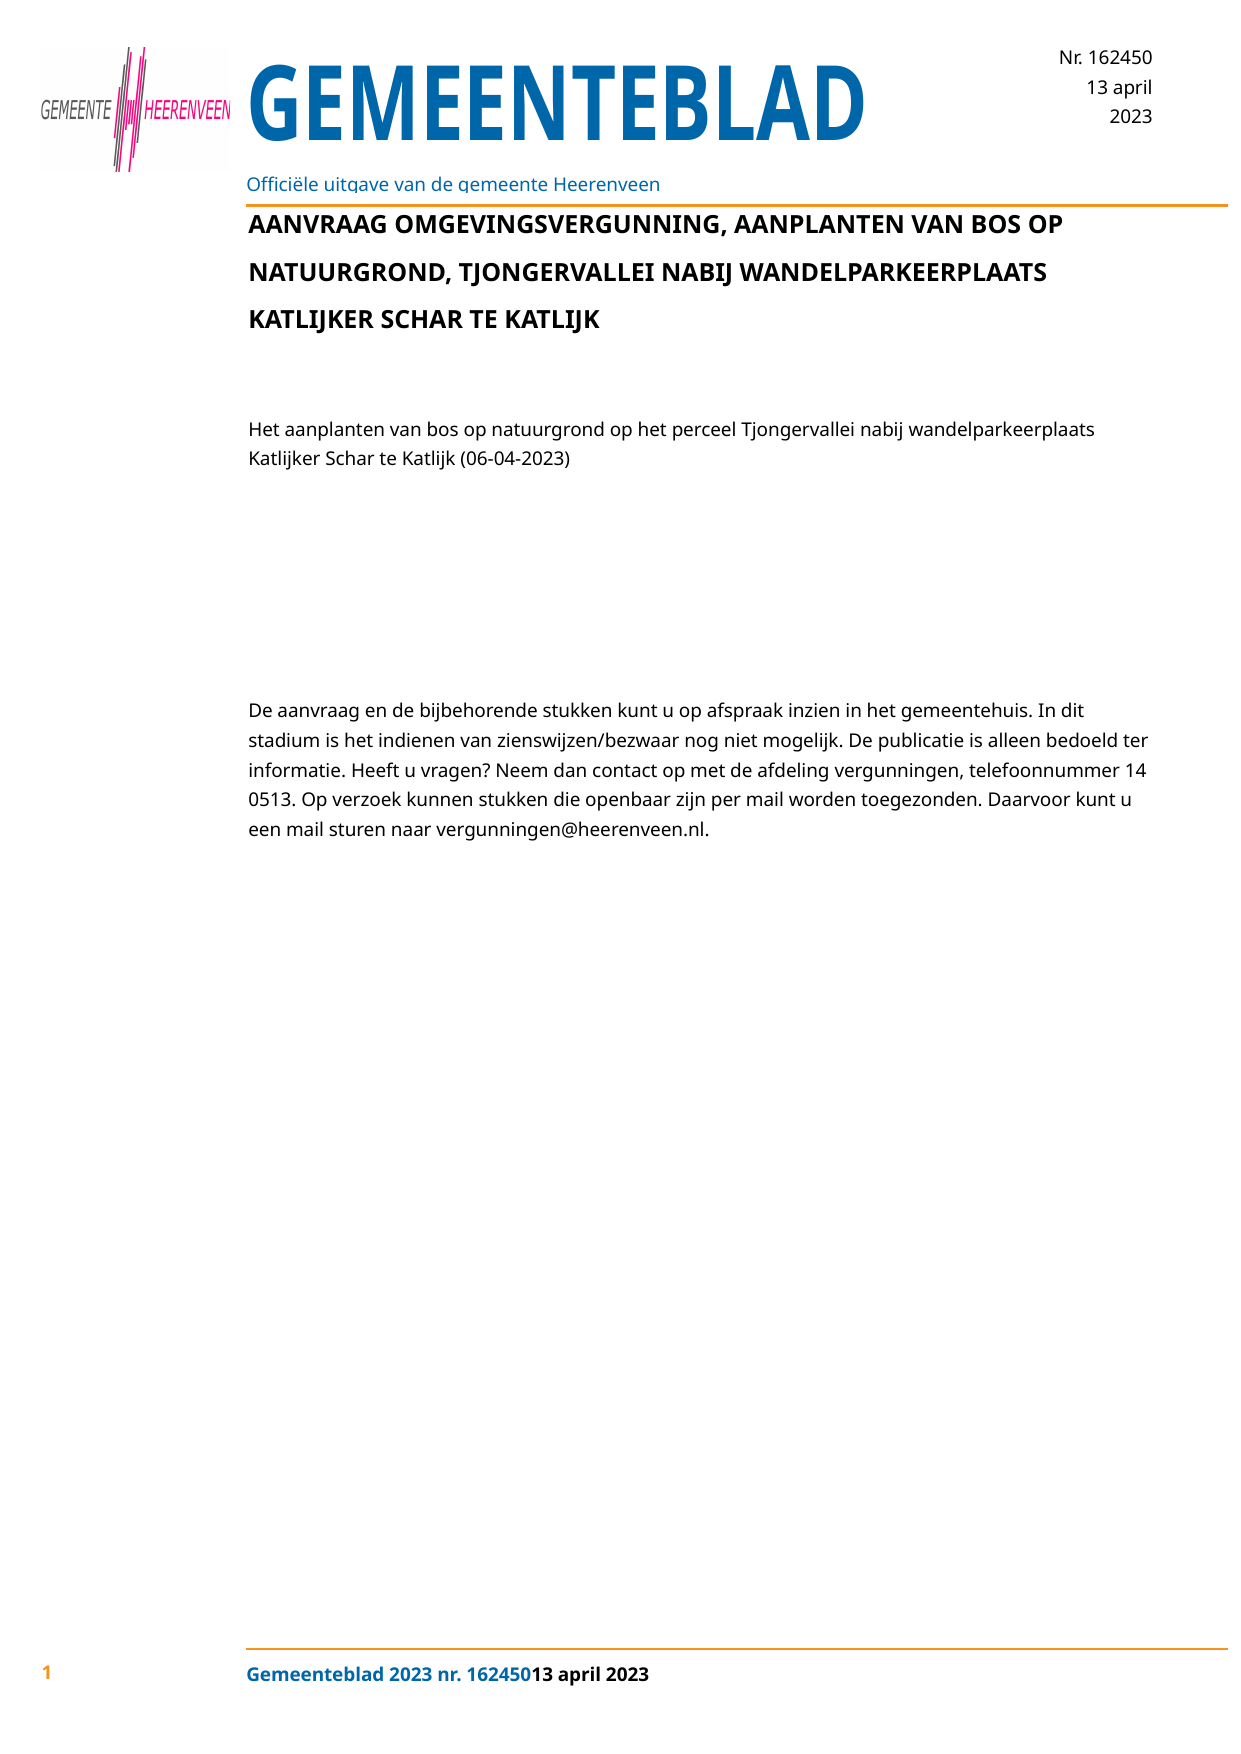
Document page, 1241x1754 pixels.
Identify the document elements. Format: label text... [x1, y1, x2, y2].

picture [41, 47, 231, 172]
text AANVRAAG OMGEVINGSVERGUNNING, AANPLANTEN VAN BOS OP NATUURGROND, TJONGERVALLEI NABIJ WANDELPARKEERPLAATS KATLIJKER SCHAR TE KATLIJK [248, 207, 1152, 336]
text Het aanplanten van bos op natuurgrond op het perceel Tjongervallei nabij wandelparkeerplaats Katlijker Schar te Katlijk (06-04-2023) [248, 416, 1152, 471]
text De aanvraag en de bijbehorende stukken kunt u op afspraak inzien in het gemeentehuis. In dit stadium is het indienen van zienswijzen/bezwaar nog niet mogelijk. De publicatie is alleen bedoeld ter informatie. Heeft u vragen? Neem dan contact op met de afdeling vergunningen, telefoonnummer 14 0513. Op verzoek kunnen stukken die openbaar zijn per mail worden toegezonden. Daarvoor kunt u een mail sturen naar vergunningen@heerenveen.nl. [248, 698, 1152, 842]
